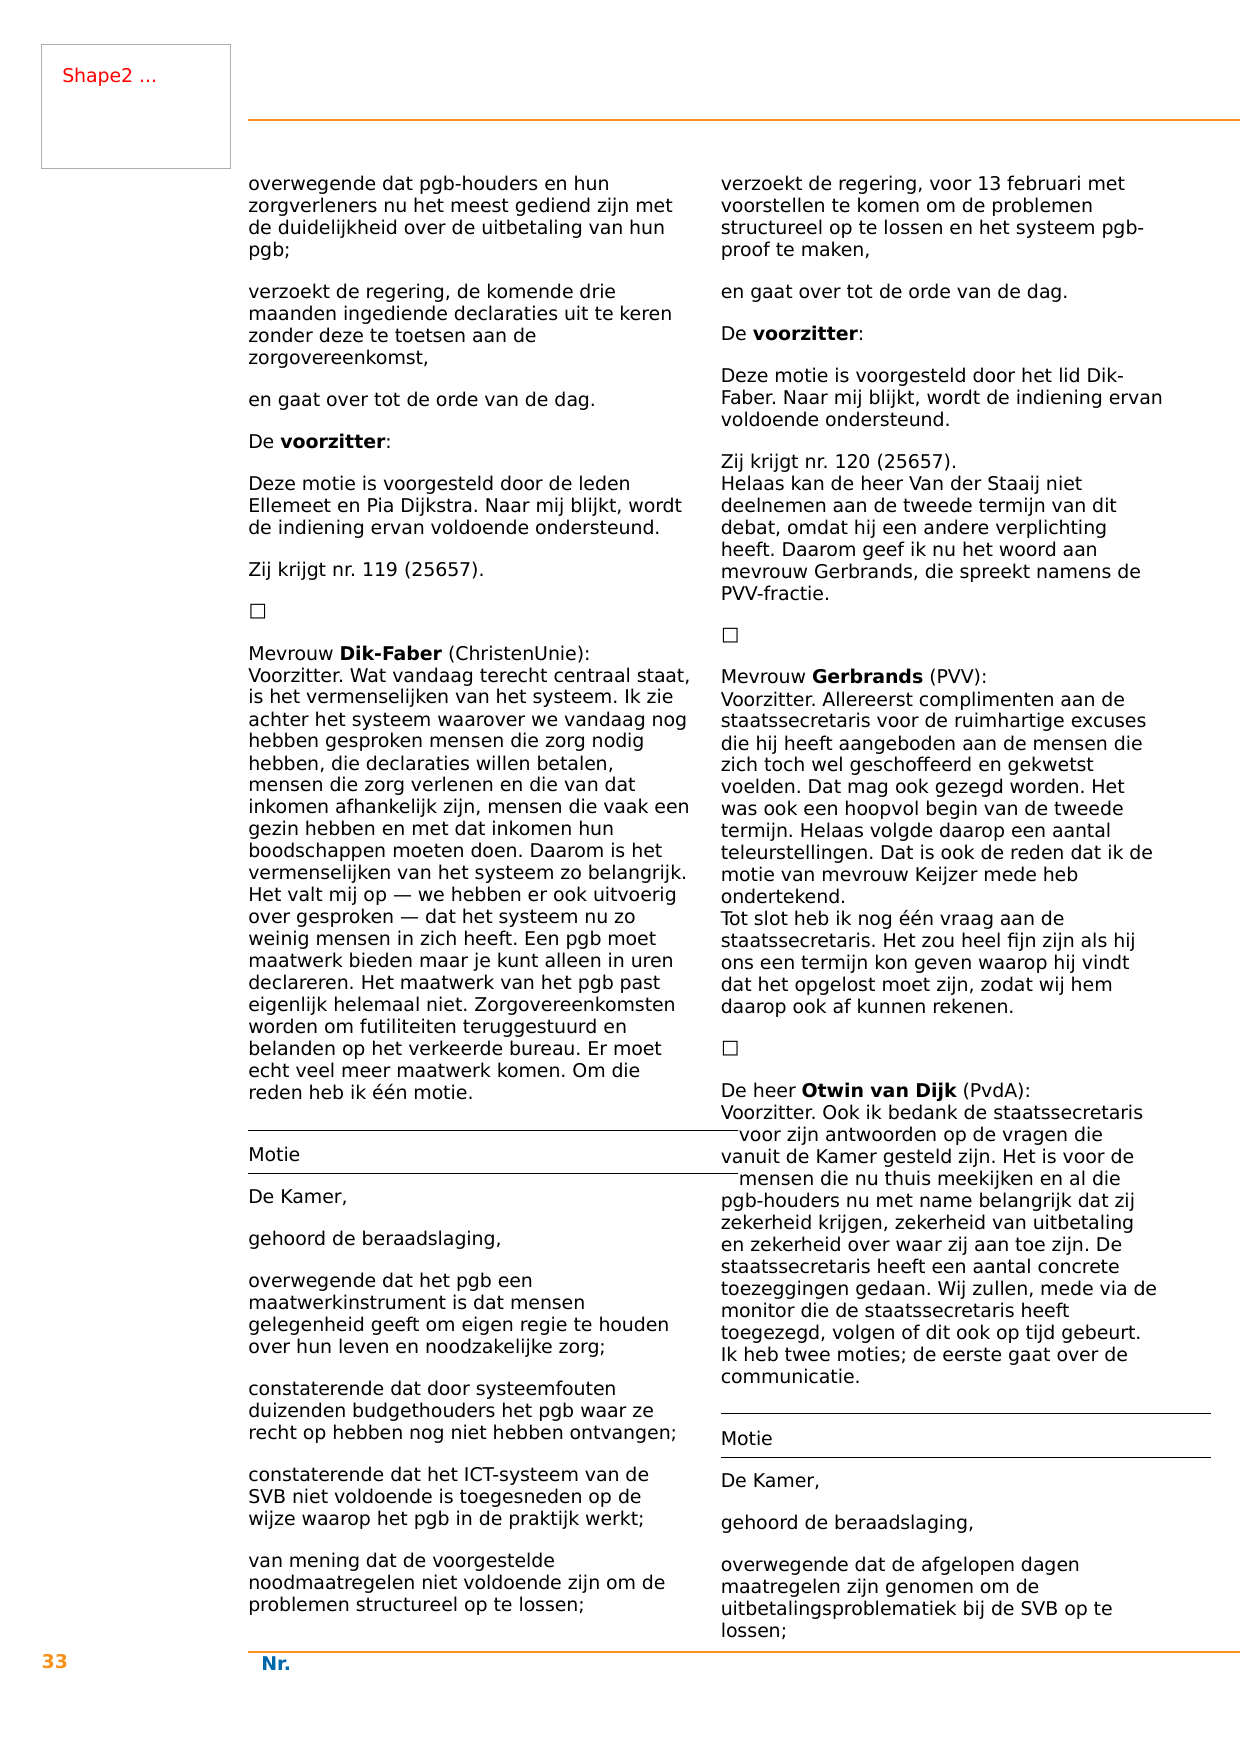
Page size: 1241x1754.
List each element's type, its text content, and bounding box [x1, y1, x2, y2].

text gehoord de beraadslaging, [248, 1228, 691, 1250]
text ⬜ [248, 601, 691, 622]
text Ik heb twee moties; de eerste gaat over de communicatie. [721, 1344, 1163, 1388]
text Motie [248, 1144, 691, 1166]
text en gaat over tot de orde van de dag. [721, 281, 1163, 303]
text constaterende dat door systeemfouten duizenden budgethouders het pgb waar ze recht op hebben nog niet hebben ontvangen; [248, 1378, 691, 1444]
text Zij krijgt nr. 120 (25657). [721, 451, 1163, 473]
text Deze motie is voorgesteld door de leden Ellemeet en Pia Dijkstra. Naar mij blijkt, wordt de indiening ervan voldoende ondersteund. [248, 473, 691, 538]
text Motie [721, 1428, 1163, 1450]
text overwegende dat de afgelopen dagen maatregelen zijn genomen om de uitbetalingsproblematiek bij de SVB op te lossen; [721, 1554, 1163, 1642]
text Voorzitter. Allereerst complimenten aan de staatssecretaris voor de ruimhartige excuses die hij heeft aangeboden aan de mensen die zich toch wel geschoffeerd en gekwetst voelden. Dat mag ook gezegd worden. Het was ook een hoopvol begin van de tweede termijn. Helaas volgde daarop een aantal teleurstellingen. Dat is ook de reden dat ik de motie van mevrouw Keijzer mede heb ondertekend. [721, 688, 1163, 908]
text Zij krijgt nr. 119 (25657). [248, 558, 691, 581]
text Het valt mij op — we hebben er ook uitvoerig over gesproken — dat het systeem nu zo weinig mensen in zich heeft. Een pgb moet maatwerk bieden maar je kunt alleen in uren declareren. Het maatwerk van het pgb past eigenlijk helemaal niet. Zorgovereenkomsten worden om futiliteiten teruggestuurd en belanden op het verkeerde bureau. Er moet echt veel meer maatwerk komen. Om die reden heb ik één motie. [248, 884, 691, 1104]
text Voorzitter. Wat vandaag terecht centraal staat, is het vermenselijken van het systeem. Ik zie achter het systeem waarover we vandaag nog hebben gesproken mensen die zorg nodig hebben, die declaraties willen betalen, mensen die zorg verlenen en die van dat inkomen afhankelijk zijn, mensen die vaak een gezin hebben en met dat inkomen hun boodschappen moeten doen. Daarom is het vermenselijken van het systeem zo belangrijk. [248, 664, 691, 884]
text ⬜ [721, 624, 1163, 646]
text Mevrouw Gerbrands (PVV): [721, 666, 1163, 688]
text constaterende dat het ICT-systeem van de SVB niet voldoende is toegesneden op de wijze waarop het pgb in de praktijk werkt; [248, 1464, 691, 1530]
text van mening dat de voorgestelde noodmaatregelen niet voldoende zijn om de problemen structureel op te lossen; [248, 1550, 691, 1616]
text overwegende dat pgb-houders en hun zorgverleners nu het meest gediend zijn met de duidelijkheid over de uitbetaling van hun pgb; [248, 173, 691, 261]
text Mevrouw Dik-Faber (ChristenUnie): [248, 642, 691, 664]
text Deze motie is voorgesteld door het lid Dik-Faber. Naar mij blijkt, wordt de indiening ervan voldoende ondersteund. [721, 365, 1163, 431]
text verzoekt de regering, voor 13 februari met voorstellen te komen om de problemen structureel op te lossen en het systeem pgb-proof te maken, [721, 173, 1163, 261]
text Voorzitter. Ook ik bedank de staatssecretaris voor zijn antwoorden op de vragen die vanuit de Kamer gesteld zijn. Het is voor de mensen die nu thuis meekijken en al die pgb-houders nu met name belangrijk dat zij zekerheid krijgen, zekerheid van uitbetaling en zekerheid over waar zij aan toe zijn. De staatssecretaris heeft een aantal concrete toezeggingen gedaan. Wij zullen, mede via de monitor die de staatssecretaris heeft toegezegd, volgen of dit ook op tijd gebeurt. [721, 1102, 1163, 1344]
text verzoekt de regering, de komende drie maanden ingediende declaraties uit te keren zonder deze te toetsen aan de zorgovereenkomst, [248, 281, 691, 369]
text De Kamer, [248, 1186, 691, 1208]
text en gaat over tot de orde van de dag. [248, 389, 691, 411]
text Tot slot heb ik nog één vraag aan de staatssecretaris. Het zou heel fijn zijn als hij ons een termijn kon geven waarop hij vindt dat het opgelost moet zijn, zodat wij hem daarop ook af kunnen rekenen. [721, 908, 1163, 1018]
text gehoord de beraadslaging, [721, 1512, 1163, 1534]
text ⬜ [721, 1038, 1163, 1060]
text overwegende dat het pgb een maatwerkinstrument is dat mensen gelegenheid geeft om eigen regie te houden over hun leven en noodzakelijke zorg; [248, 1270, 691, 1358]
text Helaas kan de heer Van der Staaij niet deelnemen aan de tweede termijn van dit debat, omdat hij een andere verplichting heeft. Daarom geef ik nu het woord aan mevrouw Gerbrands, die spreekt namens de PVV-fractie. [721, 473, 1163, 604]
text De voorzitter: [721, 323, 1163, 345]
text De heer Otwin van Dijk (PvdA): [721, 1080, 1163, 1102]
text De Kamer, [721, 1470, 1163, 1492]
text De voorzitter: [248, 431, 691, 453]
